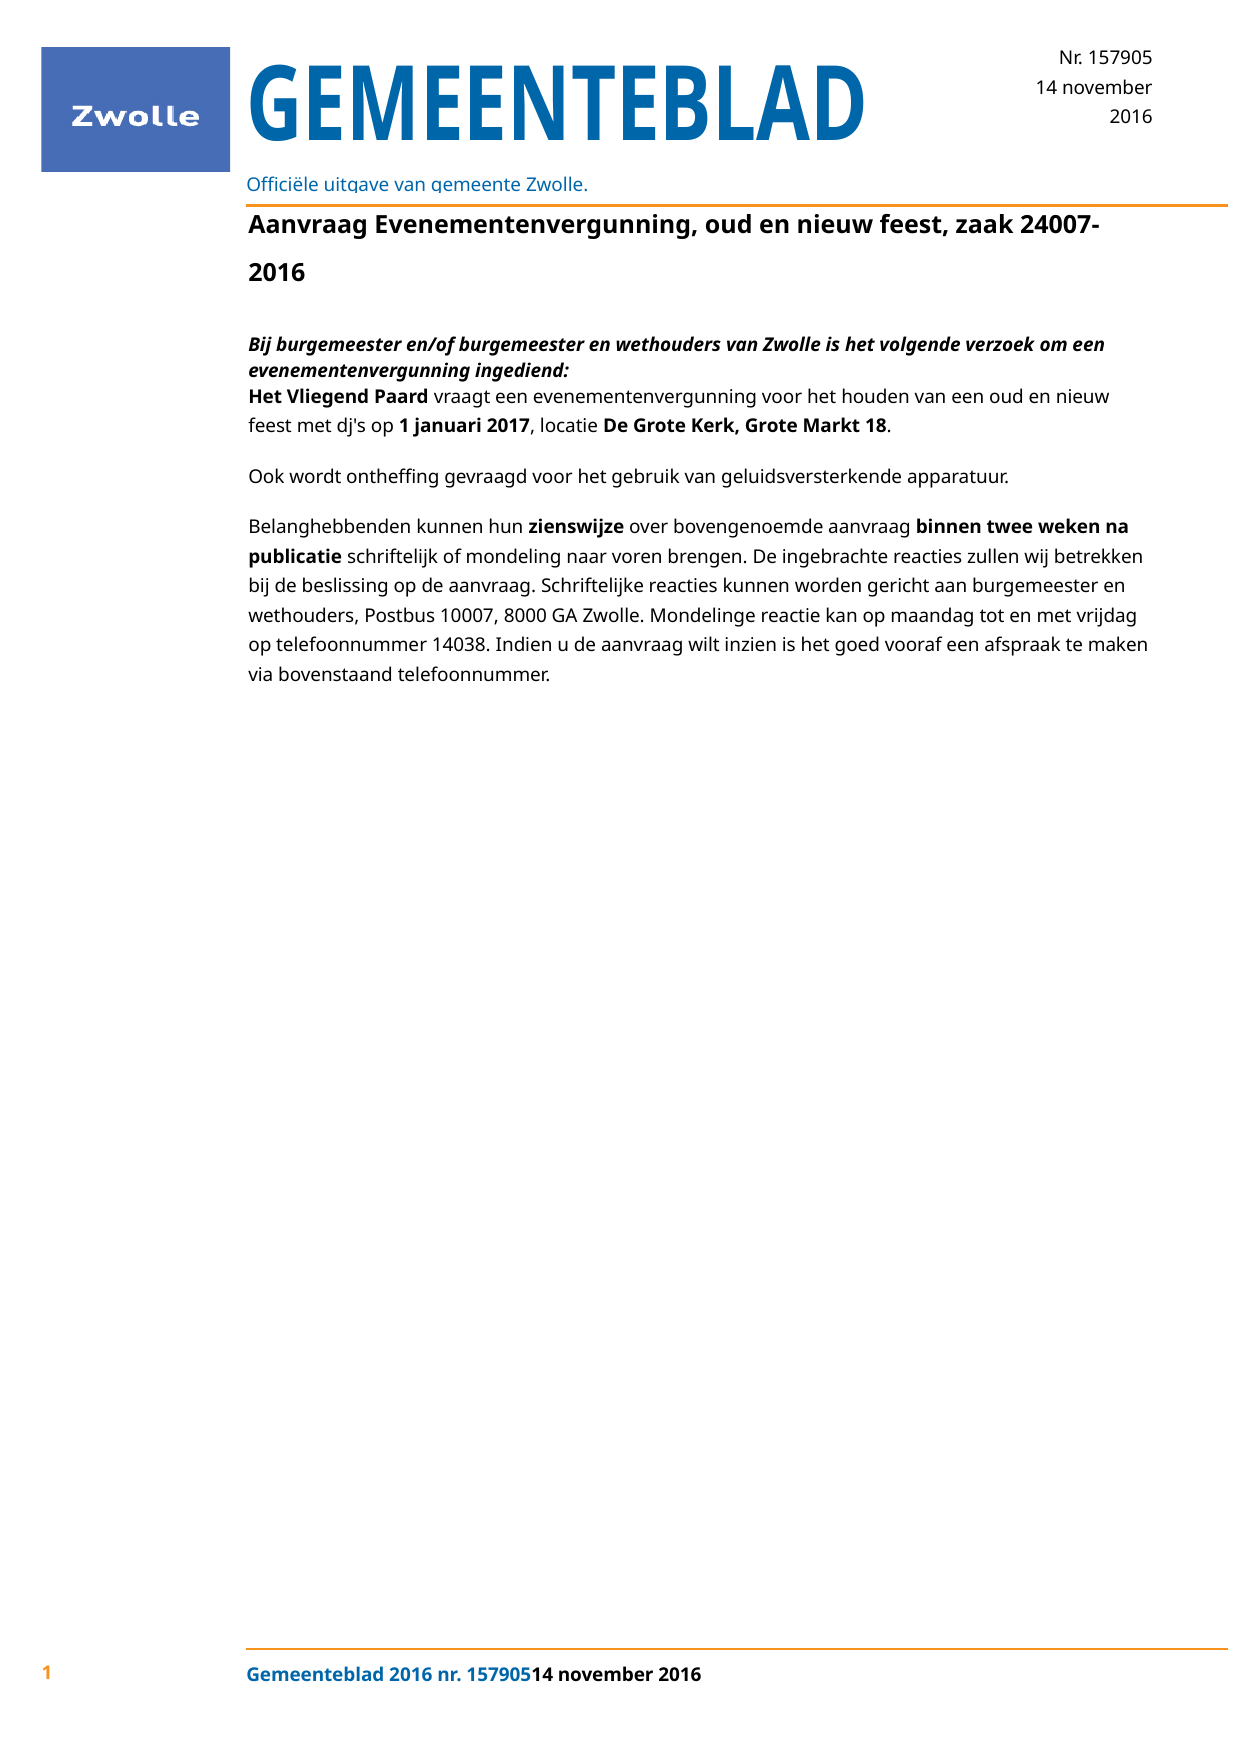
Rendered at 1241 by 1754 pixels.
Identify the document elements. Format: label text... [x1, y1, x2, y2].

picture [41, 47, 231, 172]
text Aanvraag Evenementenvergunning, oud en nieuw feest, zaak 24007-2016 [248, 207, 1152, 288]
text Belanghebbenden kunnen hun zienswijze over bovengenoemde aanvraag binnen twee weken na publicatie schriftelijk of mondeling naar voren brengen. De ingebrachte reacties zullen wij betrekken bij de beslissing op de aanvraag. Schriftelijke reacties kunnen worden gericht aan burgemeester en wethouders, Postbus 10007, 8000 GA Zwolle. Mondelinge reactie kan op maandag tot en met vrijdag op telefoonnummer 14038. Indien u de aanvraag wilt inzien is het goed vooraf een afspraak te maken via bovenstaand telefoonnummer. [248, 513, 1152, 687]
text Het Vliegend Paard vraagt een evenementenvergunning voor het houden van een oud en nieuw feest met dj's op 1 januari 2017, locatie De Grote Kerk, Grote Markt 18. [248, 383, 1152, 438]
text Ook wordt ontheffing gevraagd voor het gebruik van geluidsversterkende apparatuur. [248, 463, 1152, 489]
text Bij burgemeester en/of burgemeester en wethouders van Zwolle is het volgende verzoek om een evenementenvergunning ingediend: [248, 331, 1152, 383]
